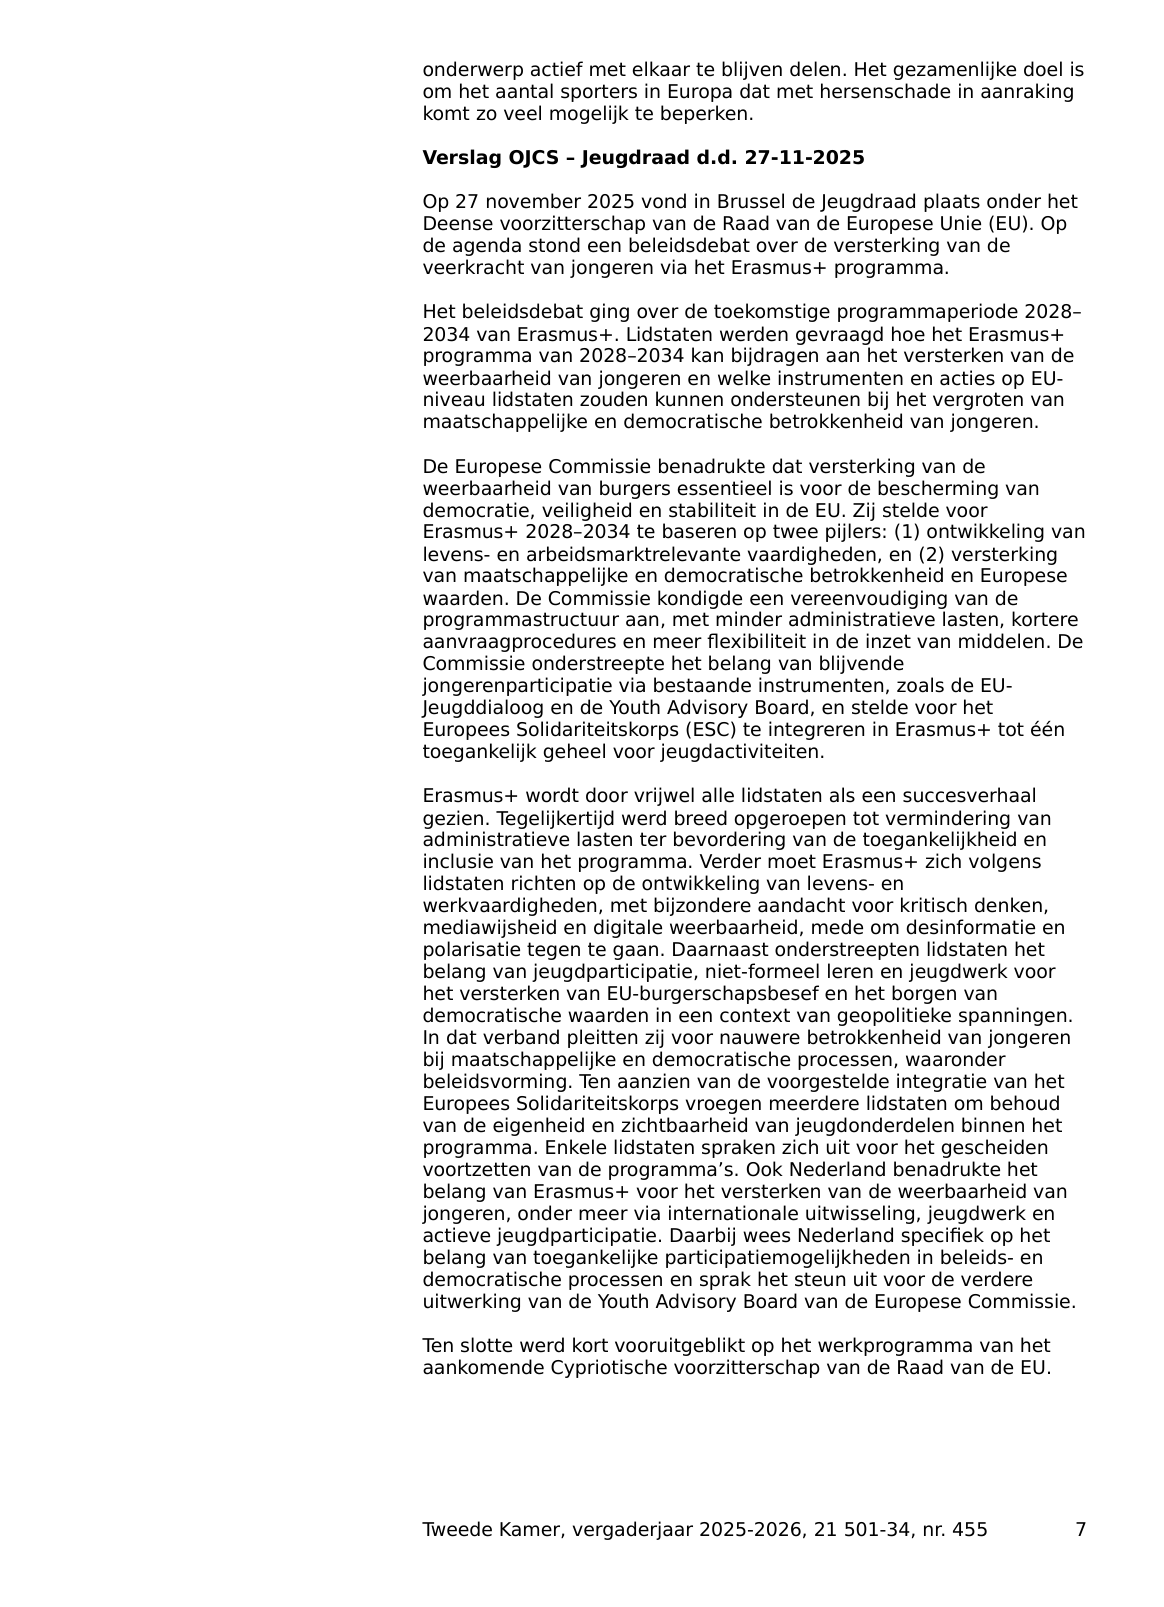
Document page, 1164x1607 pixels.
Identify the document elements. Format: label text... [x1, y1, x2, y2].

subtitle Verslag OJCS – Jeugdraad d.d. 27-11-2025 [422, 147, 1087, 169]
text Erasmus+ wordt door vrijwel alle lidstaten als een succesverhaal gezien. Tegelijkertijd werd breed opgeroepen tot vermindering van administratieve lasten ter bevordering van de toegankelijkheid en inclusie van het programma. Verder moet Erasmus+ zich volgens lidstaten richten op de ontwikkeling van levens- en werkvaardigheden, met bijzondere aandacht voor kritisch denken, mediawijsheid en digitale weerbaarheid, mede om desinformatie en polarisatie tegen te gaan. Daarnaast onderstreepten lidstaten het belang van jeugdparticipatie, niet-formeel leren en jeugdwerk voor het versterken van EU-burgerschapsbesef en het borgen van democratische waarden in een context van geopolitieke spanningen. In dat verband pleitten zij voor nauwere betrokkenheid van jongeren bij maatschappelijke en democratische processen, waaronder beleidsvorming. Ten aanzien van de voorgestelde integratie van het Europees Solidariteitskorps vroegen meerdere lidstaten om behoud van de eigenheid en zichtbaarheid van jeugdonderdelen binnen het programma. Enkele lidstaten spraken zich uit voor het gescheiden voortzetten van de programma’s. Ook Nederland benadrukte het belang van Erasmus+ voor het versterken van de weerbaarheid van jongeren, onder meer via internationale uitwisseling, jeugdwerk en actieve jeugdparticipatie. Daarbij wees Nederland specifiek op het belang van toegankelijke participatiemogelijkheden in beleids- en democratische processen en sprak het steun uit voor de verdere uitwerking van de Youth Advisory Board van de Europese Commissie. [422, 785, 1087, 1313]
text Het beleidsdebat ging over de toekomstige programmaperiode 2028–2034 van Erasmus+. Lidstaten werden gevraagd hoe het Erasmus+ programma van 2028–2034 kan bijdragen aan het versterken van de weerbaarheid van jongeren en welke instrumenten en acties op EU-niveau lidstaten zouden kunnen ondersteunen bij het vergroten van maatschappelijke en democratische betrokkenheid van jongeren. [422, 301, 1087, 433]
text Op 27 november 2025 vond in Brussel de Jeugdraad plaats onder het Deense voorzitterschap van de Raad van de Europese Unie (EU). Op de agenda stond een beleidsdebat over de versterking van de veerkracht van jongeren via het Erasmus+ programma. [422, 191, 1087, 279]
text De Europese Commissie benadrukte dat versterking van de weerbaarheid van burgers essentieel is voor de bescherming van democratie, veiligheid en stabiliteit in de EU. Zij stelde voor Erasmus+ 2028–2034 te baseren op twee pijlers: (1) ontwikkeling van levens- en arbeidsmarktrelevante vaardigheden, en (2) versterking van maatschappelijke en democratische betrokkenheid en Europese waarden. De Commissie kondigde een vereenvoudiging van de programmastructuur aan, met minder administratieve lasten, kortere aanvraagprocedures en meer flexibiliteit in de inzet van middelen. De Commissie onderstreepte het belang van blijvende jongerenparticipatie via bestaande instrumenten, zoals de EU-Jeugddialoog en de Youth Advisory Board, en stelde voor het Europees Solidariteitskorps (ESC) te integreren in Erasmus+ tot één toegankelijk geheel voor jeugdactiviteiten. [422, 456, 1087, 763]
text onderwerp actief met elkaar te blijven delen. Het gezamenlijke doel is om het aantal sporters in Europa dat met hersenschade in aanraking komt zo veel mogelijk te beperken. [422, 59, 1087, 125]
text Ten slotte werd kort vooruitgeblikt op het werkprogramma van het aankomende Cypriotische voorzitterschap van de Raad van de EU. [422, 1335, 1087, 1379]
